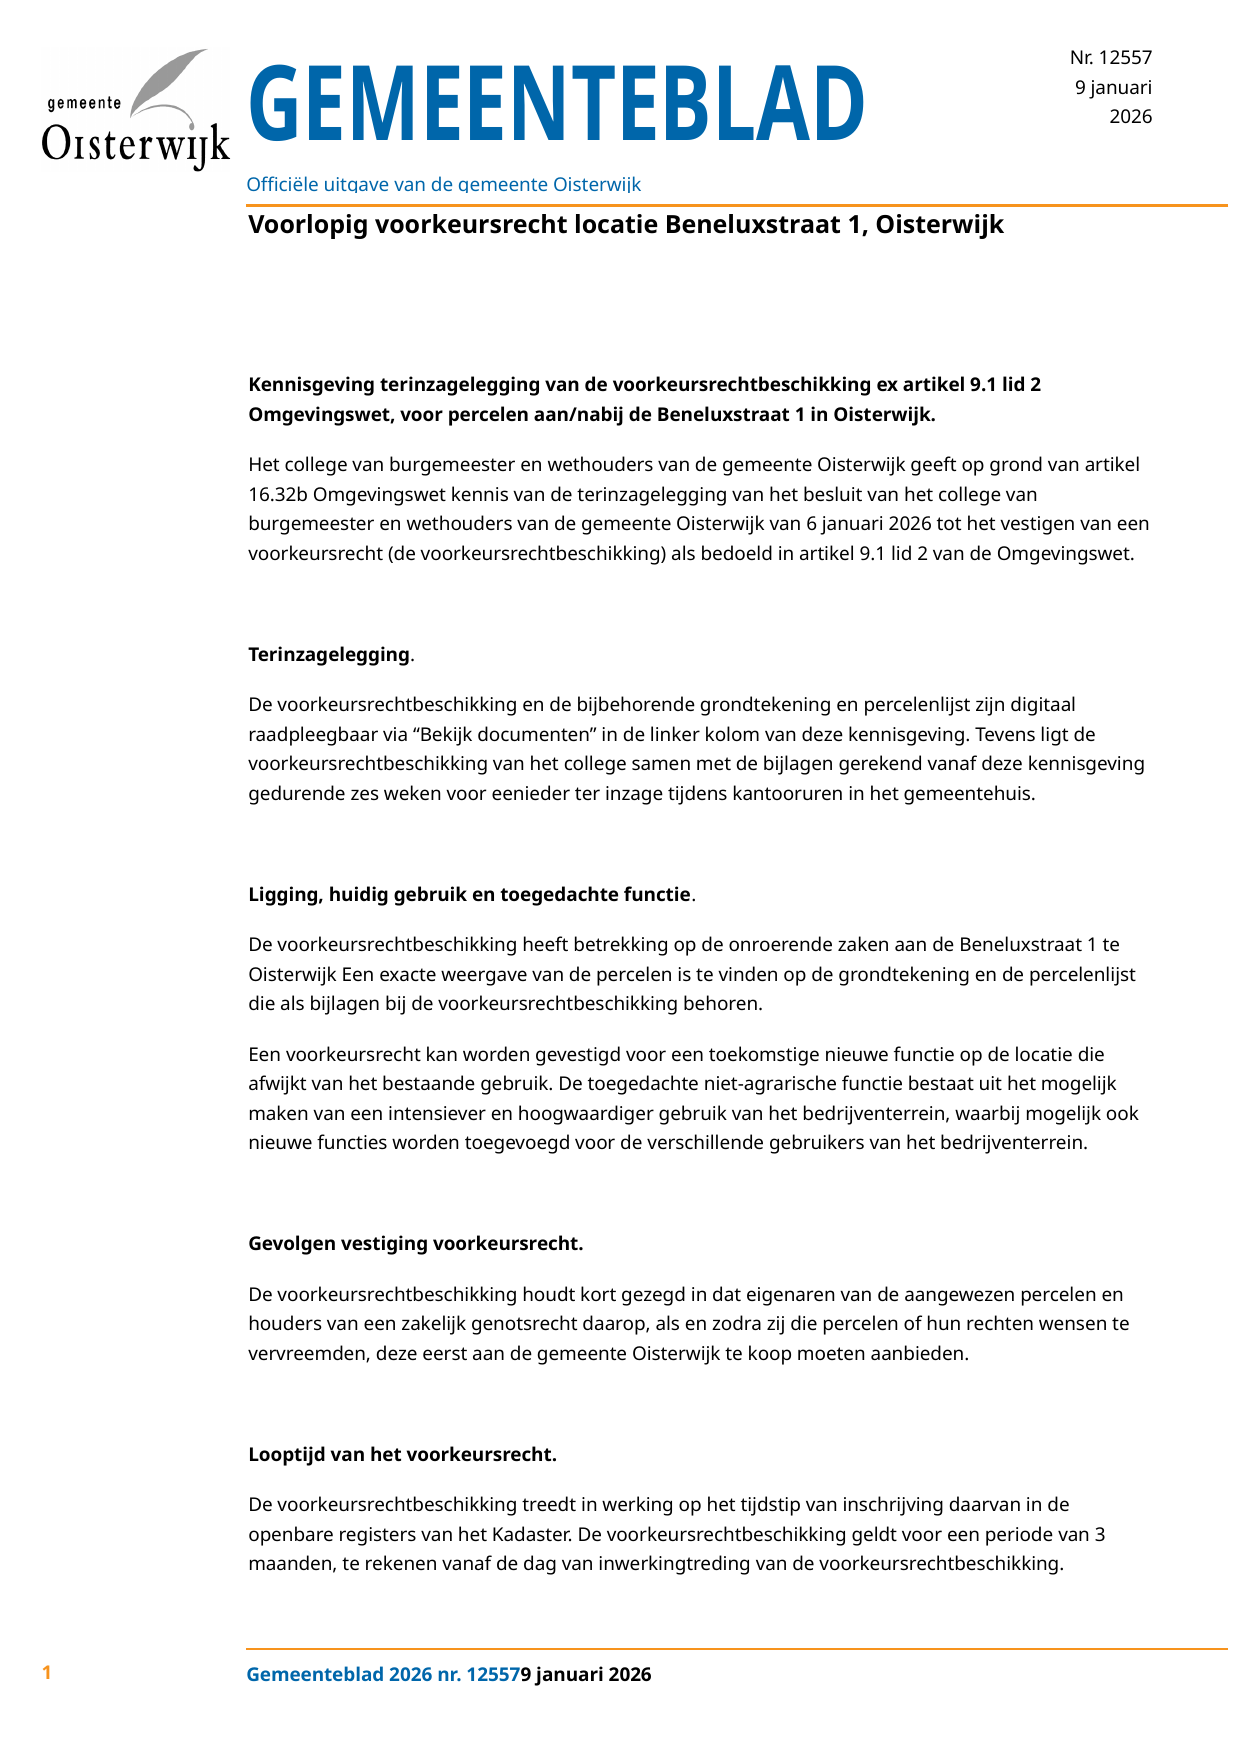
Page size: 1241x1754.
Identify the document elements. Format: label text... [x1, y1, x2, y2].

picture [41, 47, 231, 172]
text Een voorkeursrecht kan worden gevestigd voor een toekomstige nieuwe functie op de locatie die afwijkt van het bestaande gebruik. De toegedachte niet-agrarische functie bestaat uit het mogelijk maken van een intensiever en hoogwaardiger gebruik van het bedrijventerrein, waarbij mogelijk ook nieuwe functies worden toegevoegd voor de verschillende gebruikers van het bedrijventerrein. [248, 1041, 1152, 1155]
text Kennisgeving terinzagelegging van de voorkeursrechtbeschikking ex artikel 9.1 lid 2 Omgevingswet, voor percelen aan/nabij de Beneluxstraat 1 in Oisterwijk. [248, 371, 1152, 426]
text De voorkeursrechtbeschikking houdt kort gezegd in dat eigenaren van de aangewezen percelen en houders van een zakelijk genotsrecht daarop, als en zodra zij die percelen of hun rechten wensen te vervreemden, deze eerst aan de gemeente Oisterwijk te koop moeten aanbieden. [248, 1281, 1152, 1366]
text Gevolgen vestiging voorkeursrecht. [248, 1230, 1152, 1256]
text De voorkeursrechtbeschikking en de bijbehorende grondtekening en percelenlijst zijn digitaal raadpleegbaar via “Bekijk documenten” in de linker kolom van deze kennisgeving. Tevens ligt de voorkeursrechtbeschikking van het college samen met de bijlagen gerekend vanaf deze kennisgeving gedurende zes weken voor eenieder ter inzage tijdens kantooruren in het gemeentehuis. [248, 691, 1152, 806]
text Het college van burgemeester en wethouders van de gemeente Oisterwijk geeft op grond van artikel 16.32b Omgevingswet kennis van de terinzagelegging van het besluit van het college van burgemeester en wethouders van de gemeente Oisterwijk van 6 januari 2026 tot het vestigen van een voorkeursrecht (de voorkeursrechtbeschikking) als bedoeld in artikel 9.1 lid 2 van de Omgevingswet. [248, 451, 1152, 566]
text Terinzagelegging. [248, 641, 1152, 666]
text Looptijd van het voorkeursrecht. [248, 1441, 1152, 1466]
text Voorlopig voorkeursrecht locatie Beneluxstraat 1, Oisterwijk [248, 207, 1152, 241]
text De voorkeursrechtbeschikking treedt in werking op het tijdstip van inschrijving daarvan in de openbare registers van het Kadaster. De voorkeursrechtbeschikking geldt voor een periode van 3 maanden, te rekenen vanaf de dag van inwerkingtreding van de voorkeursrechtbeschikking. [248, 1491, 1152, 1576]
text De voorkeursrechtbeschikking heeft betrekking op de onroerende zaken aan de Beneluxstraat 1 te Oisterwijk Een exacte weergave van de percelen is te vinden op de grondtekening en de percelenlijst die als bijlagen bij de voorkeursrechtbeschikking behoren. [248, 931, 1152, 1016]
text Ligging, huidig gebruik en toegedachte functie. [248, 881, 1152, 906]
